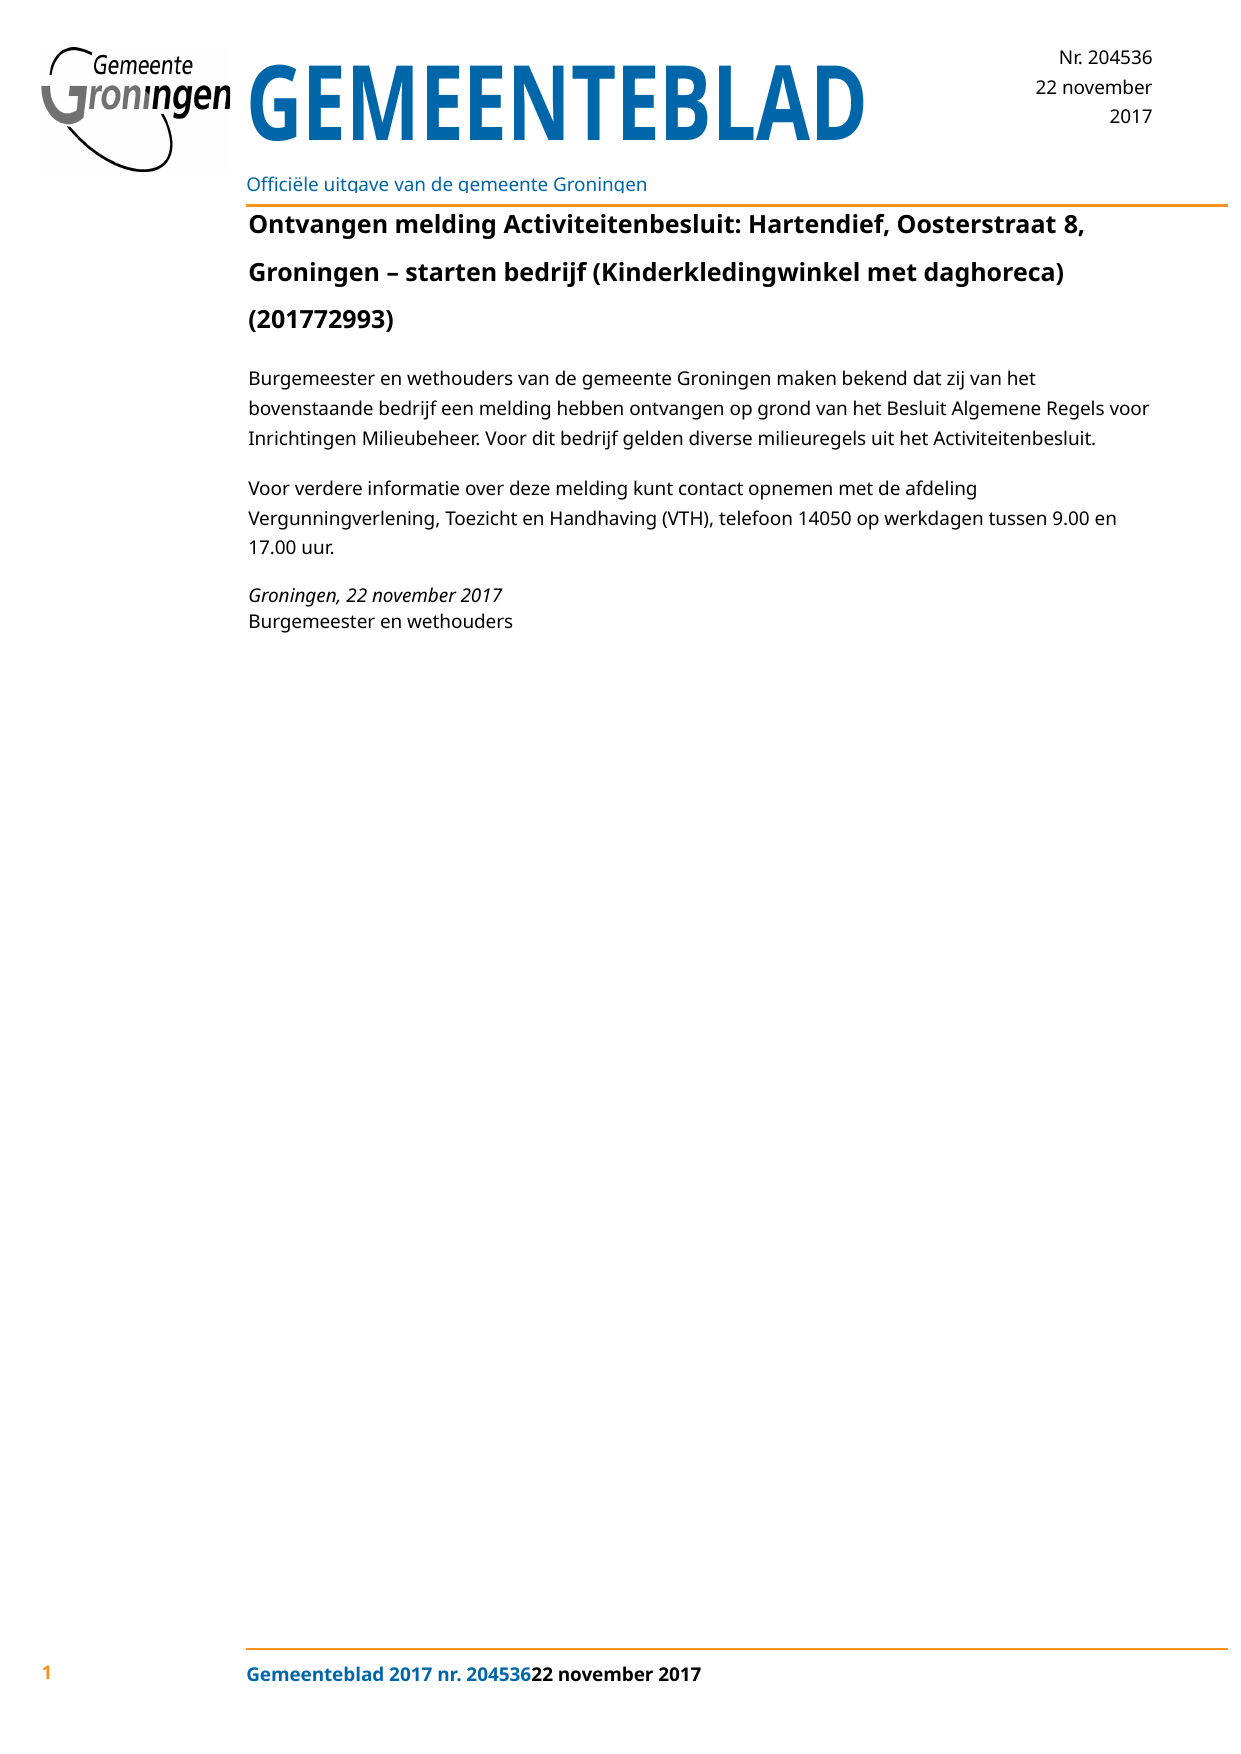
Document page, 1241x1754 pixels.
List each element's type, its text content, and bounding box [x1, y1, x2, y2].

text Voor verdere informatie over deze melding kunt contact opnemen met de afdeling Vergunningverlening, Toezicht en Handhaving (VTH), telefoon 14050 op werkdagen tussen 9.00 en 17.00 uur. [248, 475, 1152, 560]
text Groningen, 22 november 2017 [248, 582, 1152, 608]
text Burgemeester en wethouders van de gemeente Groningen maken bekend dat zij van het bovenstaande bedrijf een melding hebben ontvangen op grond van het Besluit Algemene Regels voor Inrichtingen Milieubeheer. Voor dit bedrijf gelden diverse milieuregels uit het Activiteitenbesluit. [248, 366, 1152, 450]
text Ontvangen melding Activiteitenbesluit: Hartendief, Oosterstraat 8, Groningen – starten bedrijf (Kinderkledingwinkel met daghoreca) (201772993) [248, 207, 1152, 336]
picture [41, 47, 231, 172]
text Burgemeester en wethouders [248, 608, 1152, 633]
